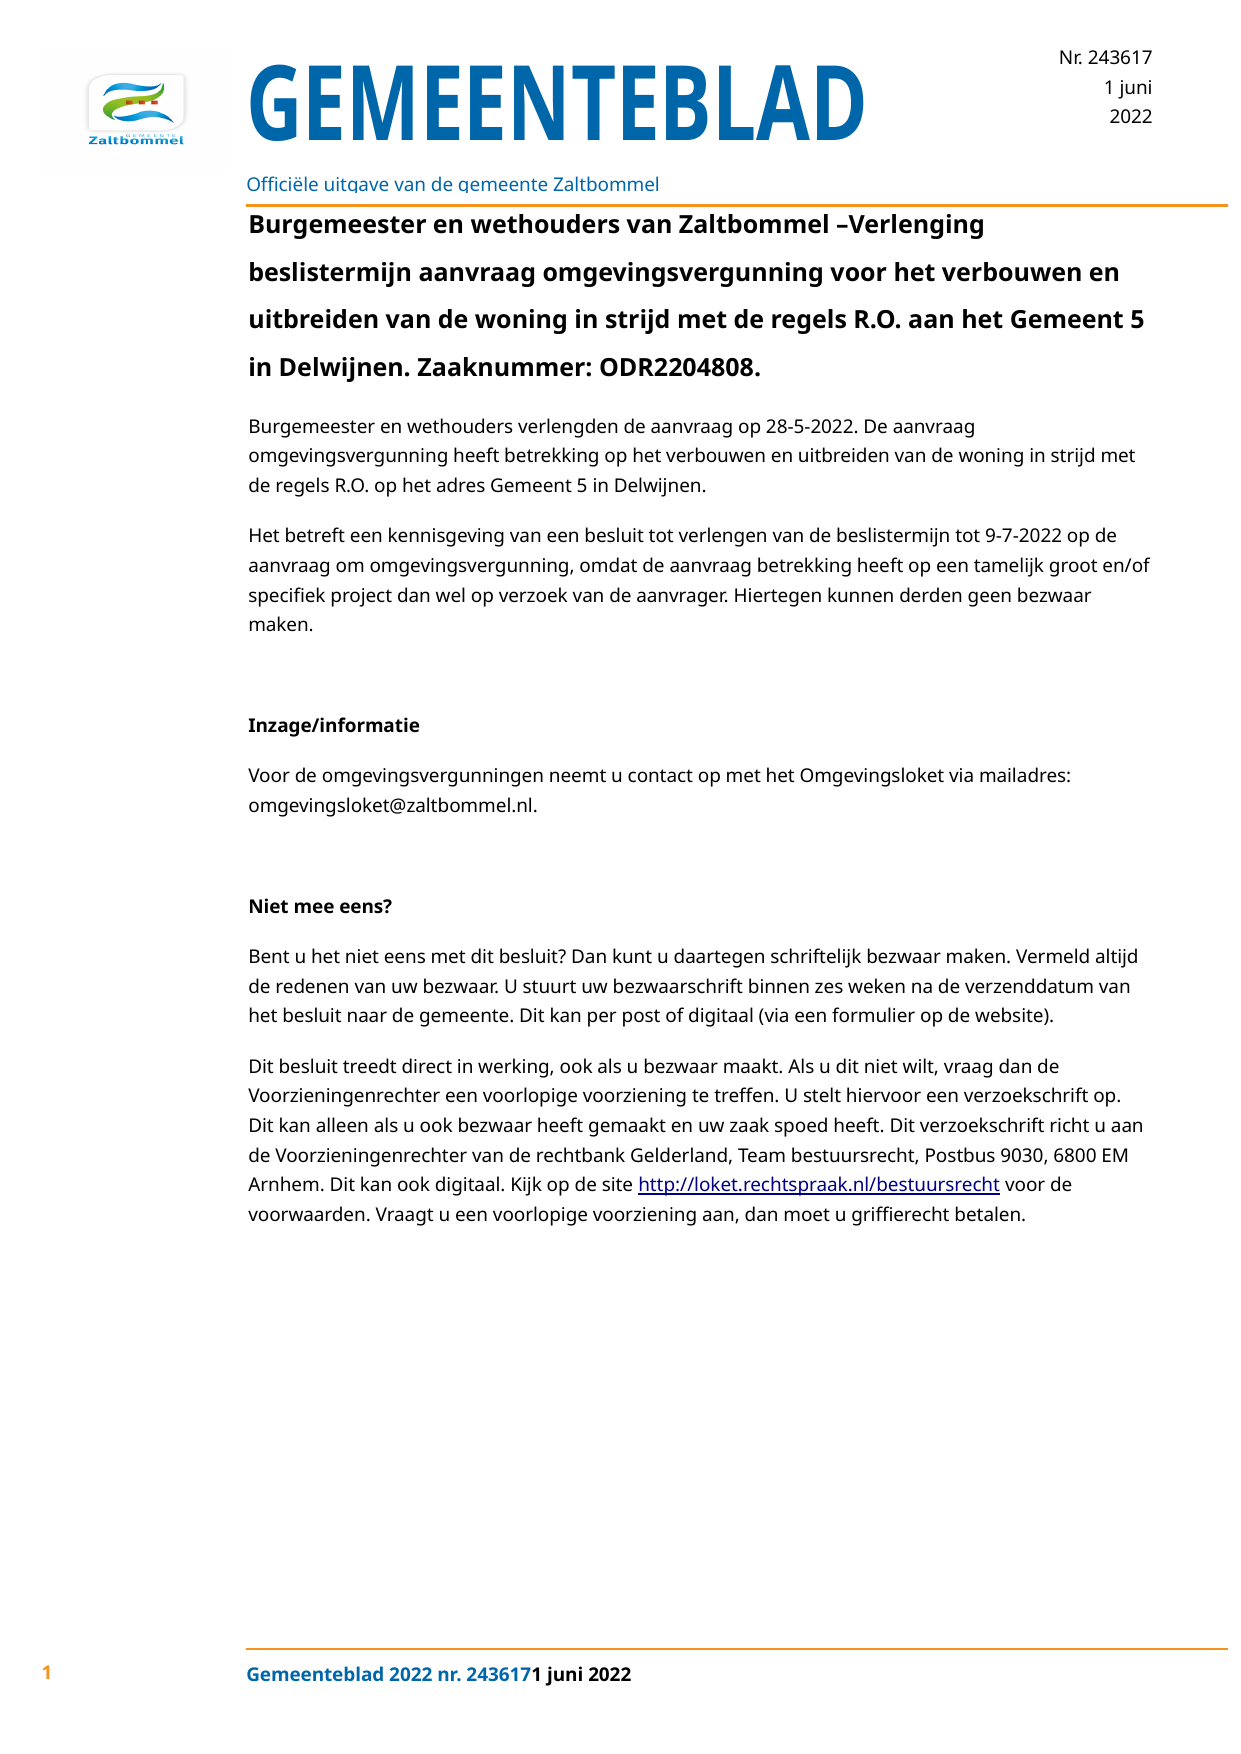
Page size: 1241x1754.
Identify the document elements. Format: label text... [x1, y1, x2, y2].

text Dit besluit treedt direct in werking, ook als u bezwaar maakt. Als u dit niet wilt, vraag dan de Voorzieningenrechter een voorlopige voorziening te treffen. U stelt hiervoor een verzoekschrift op. Dit kan alleen als u ook bezwaar heeft gemaakt en uw zaak spoed heeft. Dit verzoekschrift richt u aan de Voorzieningenrechter van de rechtbank Gelderland, Team bestuursrecht, Postbus 9030, 6800 EM Arnhem. Dit kan ook digitaal. Kijk op de site http://loket.rechtspraak.nl/bestuursrecht voor de voorwaarden. Vraagt u een voorlopige voorziening aan, dan moet u griffierecht betalen. [248, 1053, 1152, 1227]
text Bent u het niet eens met dit besluit? Dan kunt u daartegen schriftelijk bezwaar maken. Vermeld altijd de redenen van uw bezwaar. U stuurt uw bezwaarschrift binnen zes weken na de verzenddatum van het besluit naar de gemeente. Dit kan per post of digitaal (via een formulier op de website). [248, 943, 1152, 1028]
text Burgemeester en wethouders van Zaltbommel –Verlenging beslistermijn aanvraag omgevingsvergunning voor het verbouwen en uitbreiden van de woning in strijd met de regels R.O. aan het Gemeent 5 in Delwijnen. Zaaknummer: ODR2204808. [248, 207, 1152, 384]
text Niet mee eens? [248, 893, 1152, 919]
text Inzage/informatie [248, 712, 1152, 738]
picture [41, 47, 231, 172]
text Het betreft een kennisgeving van een besluit tot verlengen van de beslistermijn tot 9-7-2022 op de aanvraag om omgevingsvergunning, omdat de aanvraag betrekking heeft op een tamelijk groot en/of specifiek project dan wel op verzoek van de aanvrager. Hiertegen kunnen derden geen bezwaar maken. [248, 523, 1152, 637]
text Burgemeester en wethouders verlengden de aanvraag op 28-5-2022. De aanvraag omgevingsvergunning heeft betrekking op het verbouwen en uitbreiden van de woning in strijd met de regels R.O. op het adres Gemeent 5 in Delwijnen. [248, 413, 1152, 498]
text Voor de omgevingsvergunningen neemt u contact op met het Omgevingsloket via mailadres: omgevingsloket@zaltbommel.nl. [248, 763, 1152, 818]
